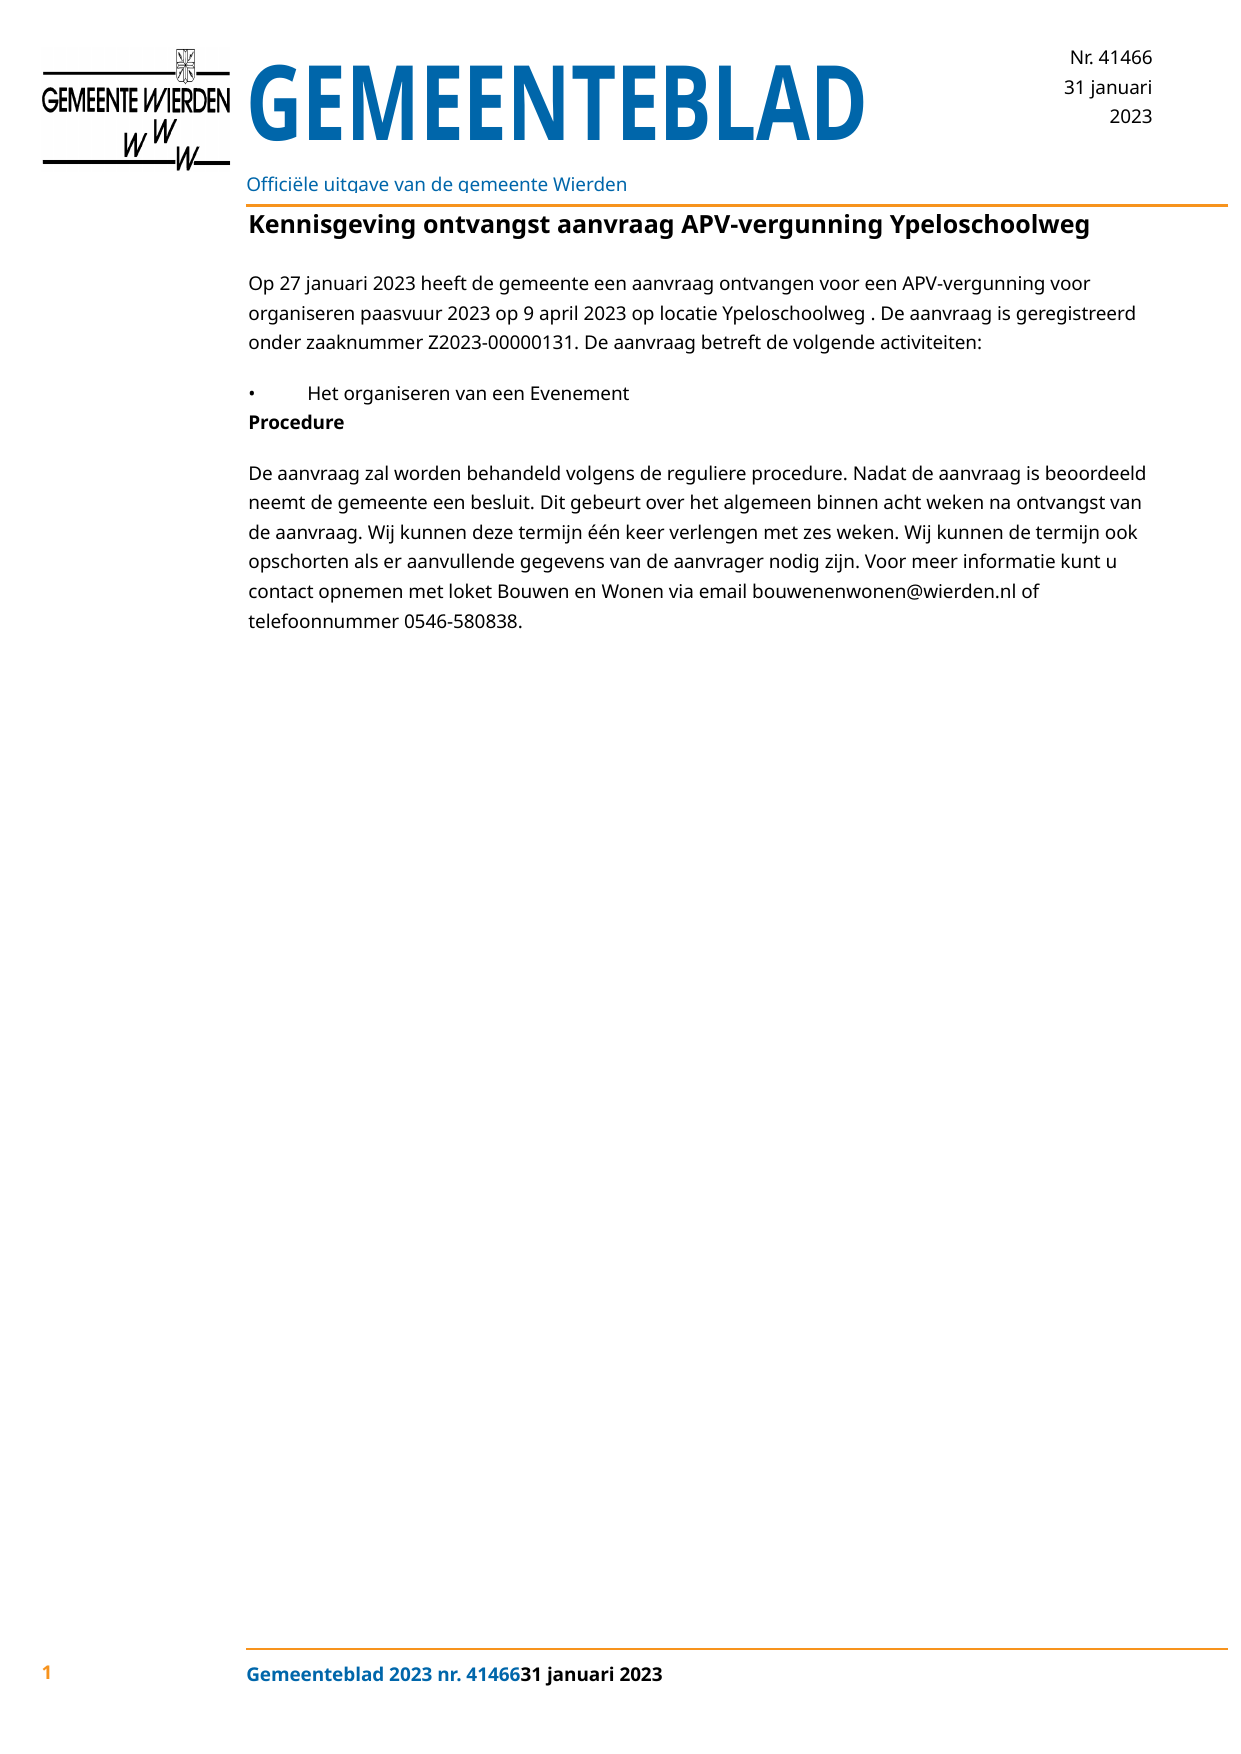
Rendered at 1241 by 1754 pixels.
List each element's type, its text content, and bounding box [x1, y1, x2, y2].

picture [41, 47, 231, 172]
text Procedure [248, 409, 1152, 435]
list Het organiseren van een Evenement [248, 380, 1152, 406]
text Kennisgeving ontvangst aanvraag APV-vergunning Ypeloschoolweg [248, 207, 1152, 241]
text De aanvraag zal worden behandeld volgens de reguliere procedure. Nadat de aanvraag is beoordeeld neemt de gemeente een besluit. Dit gebeurt over het algemeen binnen acht weken na ontvangst van de aanvraag. Wij kunnen deze termijn één keer verlengen met zes weken. Wij kunnen de termijn ook opschorten als er aanvullende gegevens van de aanvrager nodig zijn. Voor meer informatie kunt u contact opnemen met loket Bouwen en Wonen via email bouwenenwonen@wierden.nl of telefoonnummer 0546-580838. [248, 460, 1152, 633]
text Op 27 januari 2023 heeft de gemeente een aanvraag ontvangen voor een APV-vergunning voor organiseren paasvuur 2023 op 9 april 2023 op locatie Ypeloschoolweg . De aanvraag is geregistreerd onder zaaknummer Z2023-00000131. De aanvraag betreft de volgende activiteiten: [248, 270, 1152, 355]
